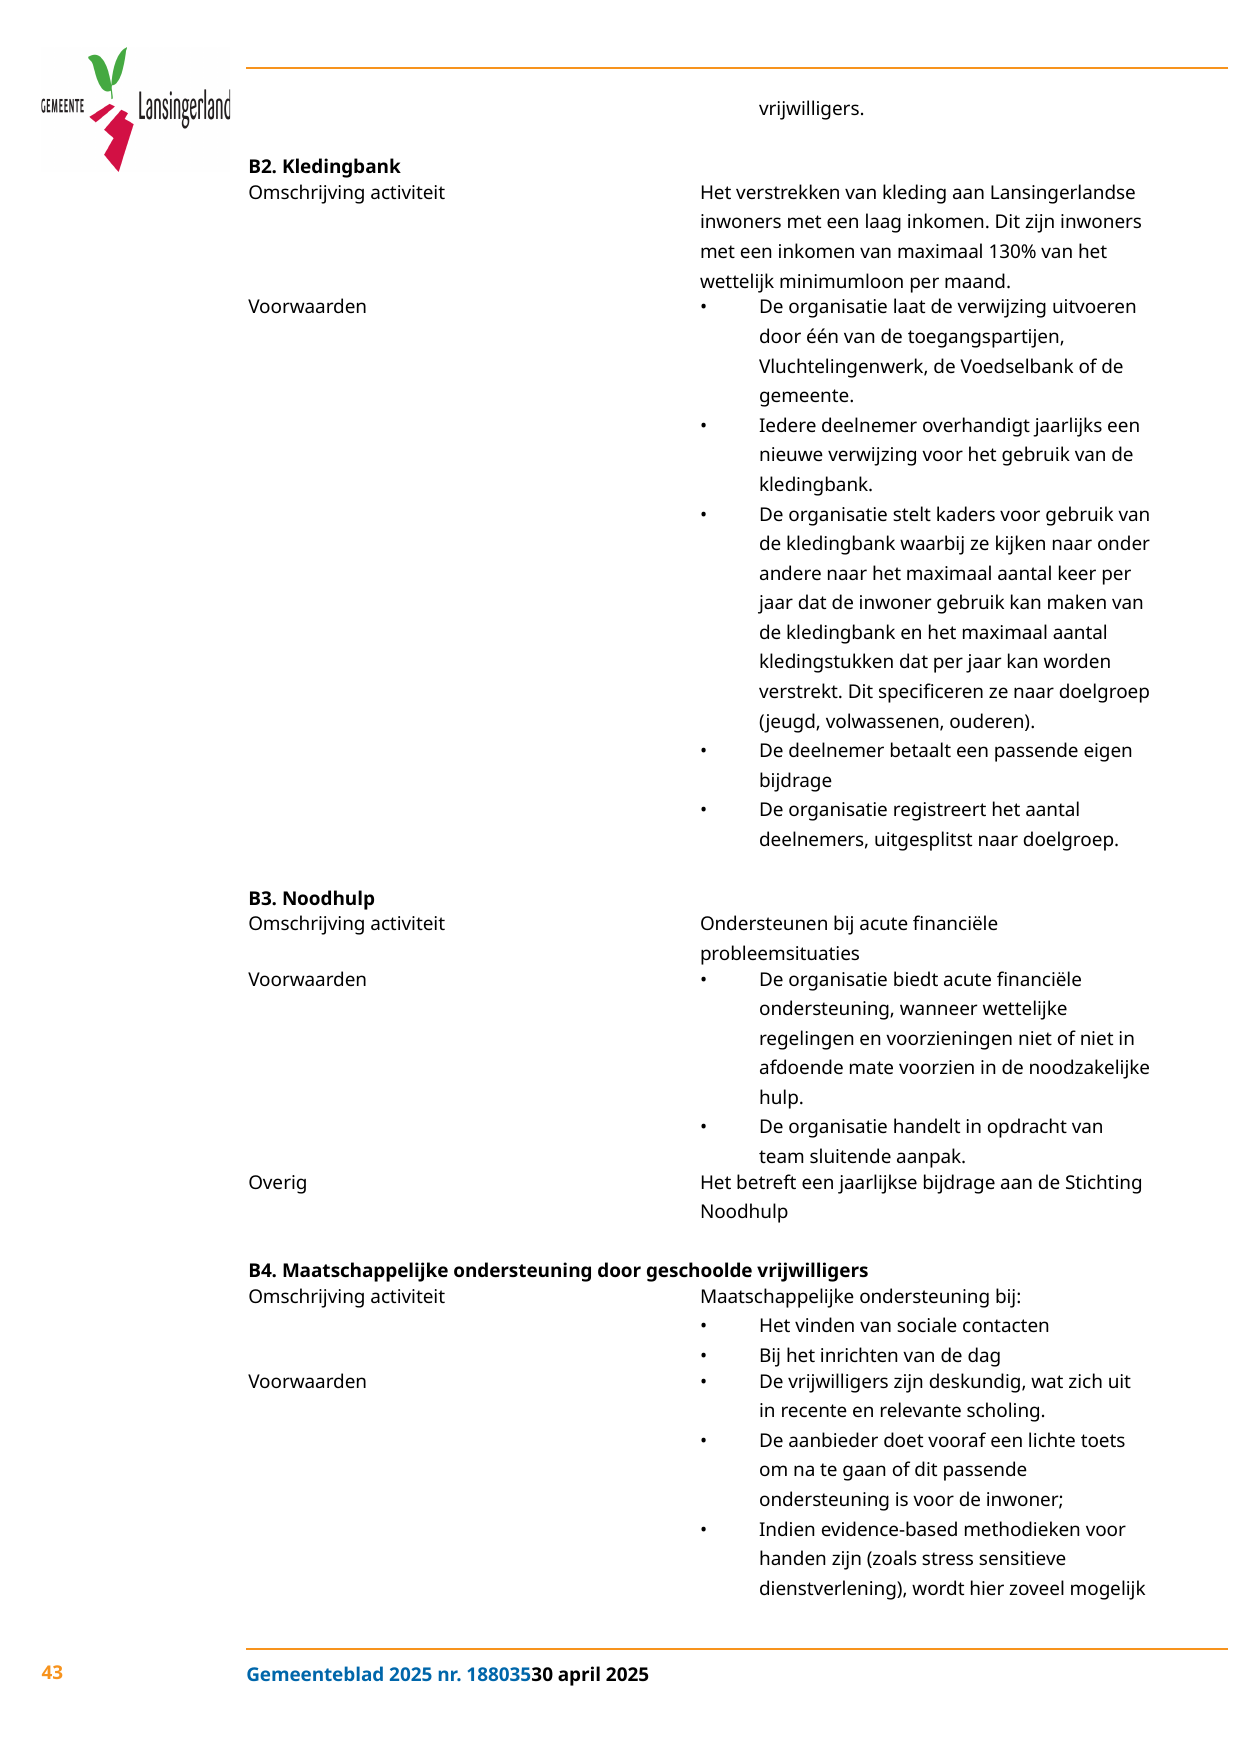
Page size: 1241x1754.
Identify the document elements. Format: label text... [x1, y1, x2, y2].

table_cell De vrijwilligers zijn deskundig, wat zich uit in recente en relevante scholing. De aanbieder doet vooraf een lichte toets om na te gaan of dit passende ondersteuning is voor de inwoner; Indien evidence-based methodieken voor handen zijn (zoals stress sensitieve dienstverlening), wordt hier zoveel mogelijk [700, 1368, 1152, 1601]
table_cell [248, 95, 700, 121]
table_cell Maatschappelijke ondersteuning bij: Het vinden van sociale contacten Bij het inrichten van de dag [700, 1283, 1152, 1368]
table_cell Het betreft een jaarlijkse bijdrage aan de Stichting Noodhulp [700, 1169, 1152, 1224]
table_header B2. Kledingbank [248, 154, 1152, 179]
picture [41, 47, 231, 172]
table_header B3. Noodhulp [248, 885, 1152, 911]
table_cell Voorwaarden [248, 294, 700, 852]
table_cell Omschrijving activiteit [248, 1283, 700, 1368]
table_cell Ondersteunen bij acute financiële probleemsituaties [700, 911, 1152, 966]
table_cell Omschrijving activiteit [248, 179, 700, 294]
table_cell Het verstrekken van kleding aan Lansingerlandse inwoners met een laag inkomen. Dit zijn inwoners met een inkomen van maximaal 130% van het wettelijk minimumloon per maand. [700, 179, 1152, 294]
table_cell Voorwaarden [248, 966, 700, 1169]
table_cell Omschrijving activiteit [248, 911, 700, 966]
table_cell De organisatie laat de verwijzing uitvoeren door één van de toegangspartijen, Vluchtelingenwerk, de Voedselbank of de gemeente. Iedere deelnemer overhandigt jaarlijks een nieuwe verwijzing voor het gebruik van de kledingbank. De organisatie stelt kaders voor gebruik van de kledingbank waarbij ze kijken naar onder andere naar het maximaal aantal keer per jaar dat de inwoner gebruik kan maken van de kledingbank en het maximaal aantal kledingstukken dat per jaar kan worden verstrekt. Dit specificeren ze naar doelgroep (jeugd, volwassenen, ouderen). De deelnemer betaalt een passende eigen bijdrage De organisatie registreert het aantal deelnemers, uitgesplitst naar doelgroep. [700, 294, 1152, 852]
table_cell Voorwaarden [248, 1368, 700, 1601]
table_cell Overig [248, 1169, 700, 1224]
table_cell vrijwilligers. [700, 95, 1152, 121]
table_cell De organisatie biedt acute financiële ondersteuning, wanneer wettelijke regelingen en voorzieningen niet of niet in afdoende mate voorzien in de noodzakelijke hulp. De organisatie handelt in opdracht van team sluitende aanpak. [700, 966, 1152, 1169]
table_header B4. Maatschappelijke ondersteuning door geschoolde vrijwilligers [248, 1257, 1152, 1283]
